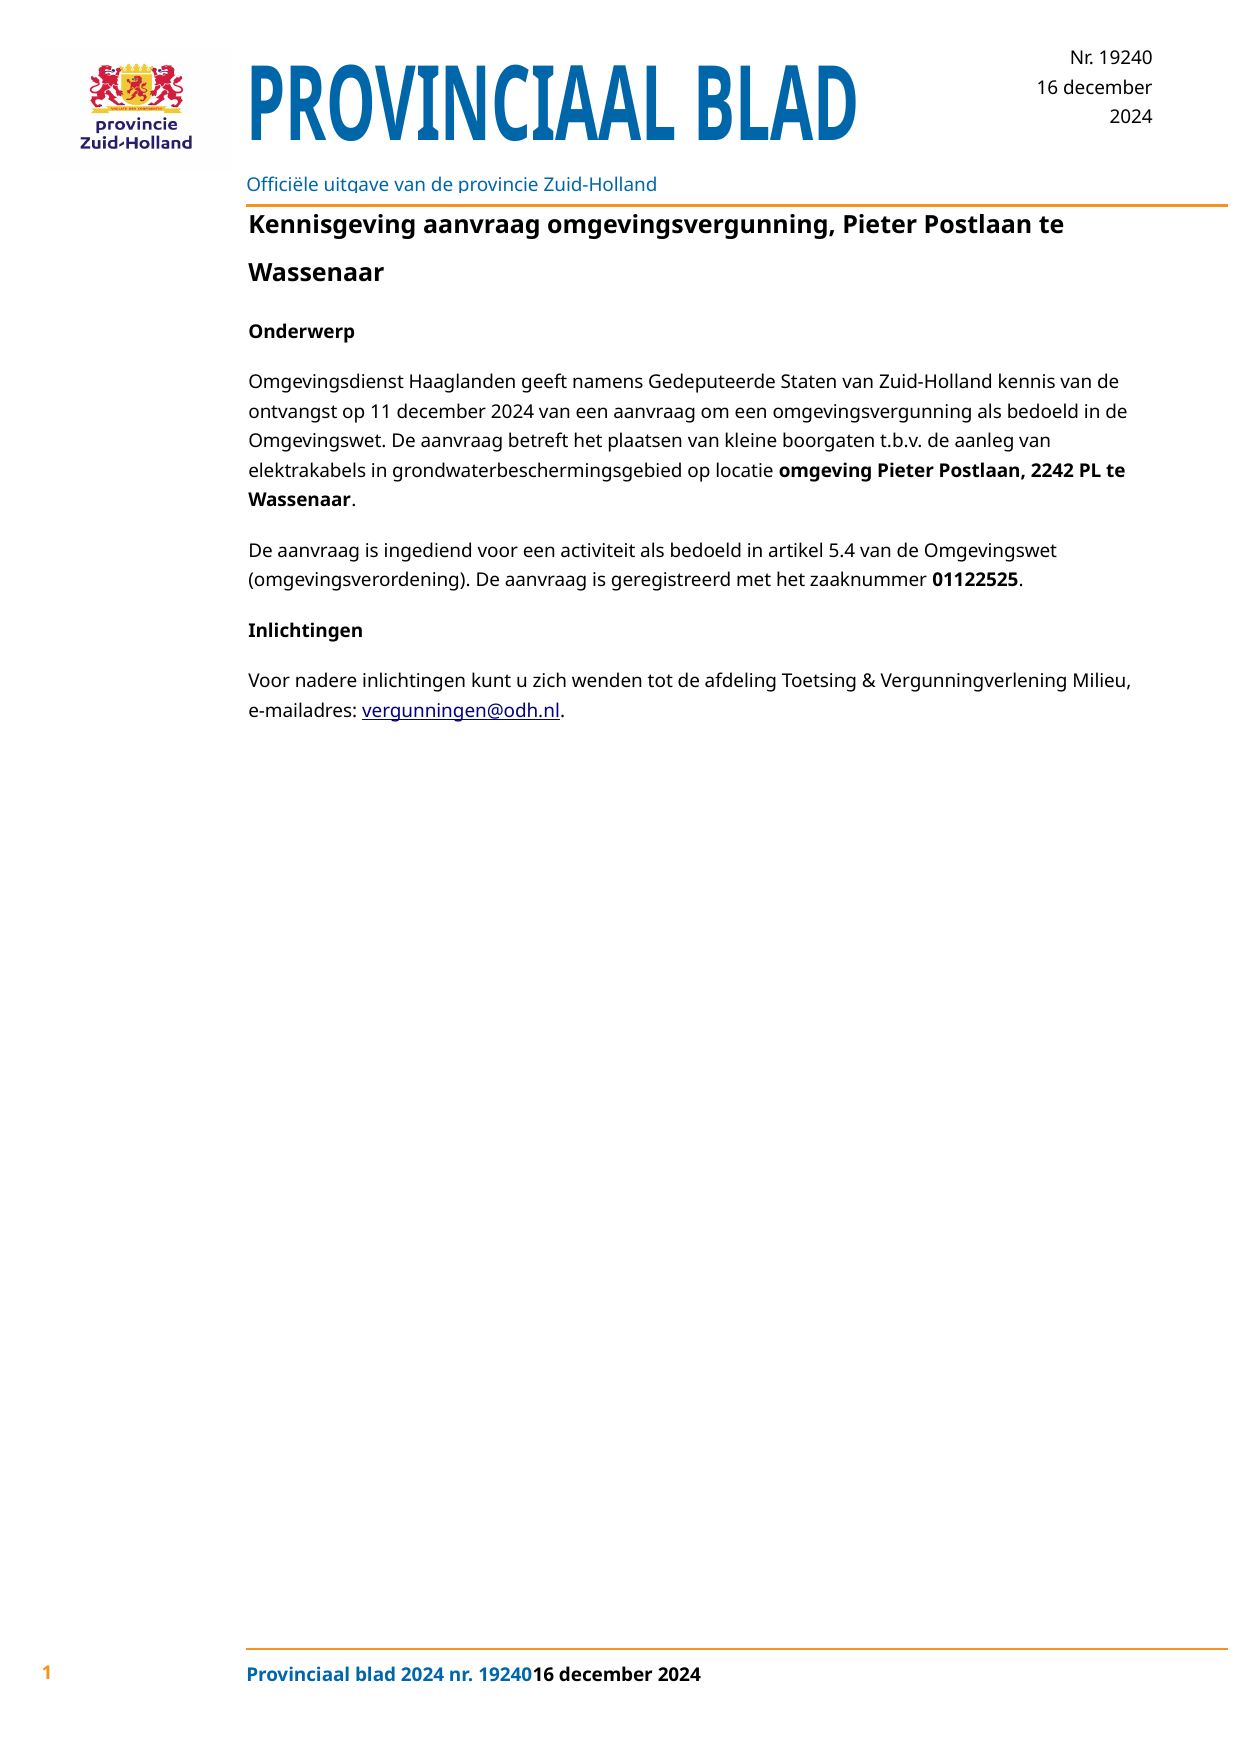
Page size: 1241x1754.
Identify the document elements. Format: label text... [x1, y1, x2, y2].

text Kennisgeving aanvraag omgevingsvergunning, Pieter Postlaan te Wassenaar [248, 207, 1152, 288]
picture [41, 47, 231, 172]
text De aanvraag is ingediend voor een activiteit als bedoeld in artikel 5.4 van de Omgevingswet (omgevingsverordening). De aanvraag is geregistreerd met het zaaknummer 01122525. [248, 537, 1152, 592]
text Voor nadere inlichtingen kunt u zich wenden tot de afdeling Toetsing & Vergunningverlening Milieu, e-mailadres: vergunningen@odh.nl. [248, 667, 1152, 723]
text Onderwerp [248, 318, 1152, 344]
text Inlichtingen [248, 617, 1152, 643]
text Omgevingsdienst Haaglanden geeft namens Gedeputeerde Staten van Zuid-Holland kennis van de ontvangst op 11 december 2024 van een aanvraag om een omgevingsvergunning als bedoeld in de Omgevingswet. De aanvraag betreft het plaatsen van kleine boorgaten t.b.v. de aanleg van elektrakabels in grondwaterbeschermingsgebied op locatie omgeving Pieter Postlaan, 2242 PL te Wassenaar. [248, 368, 1152, 512]
